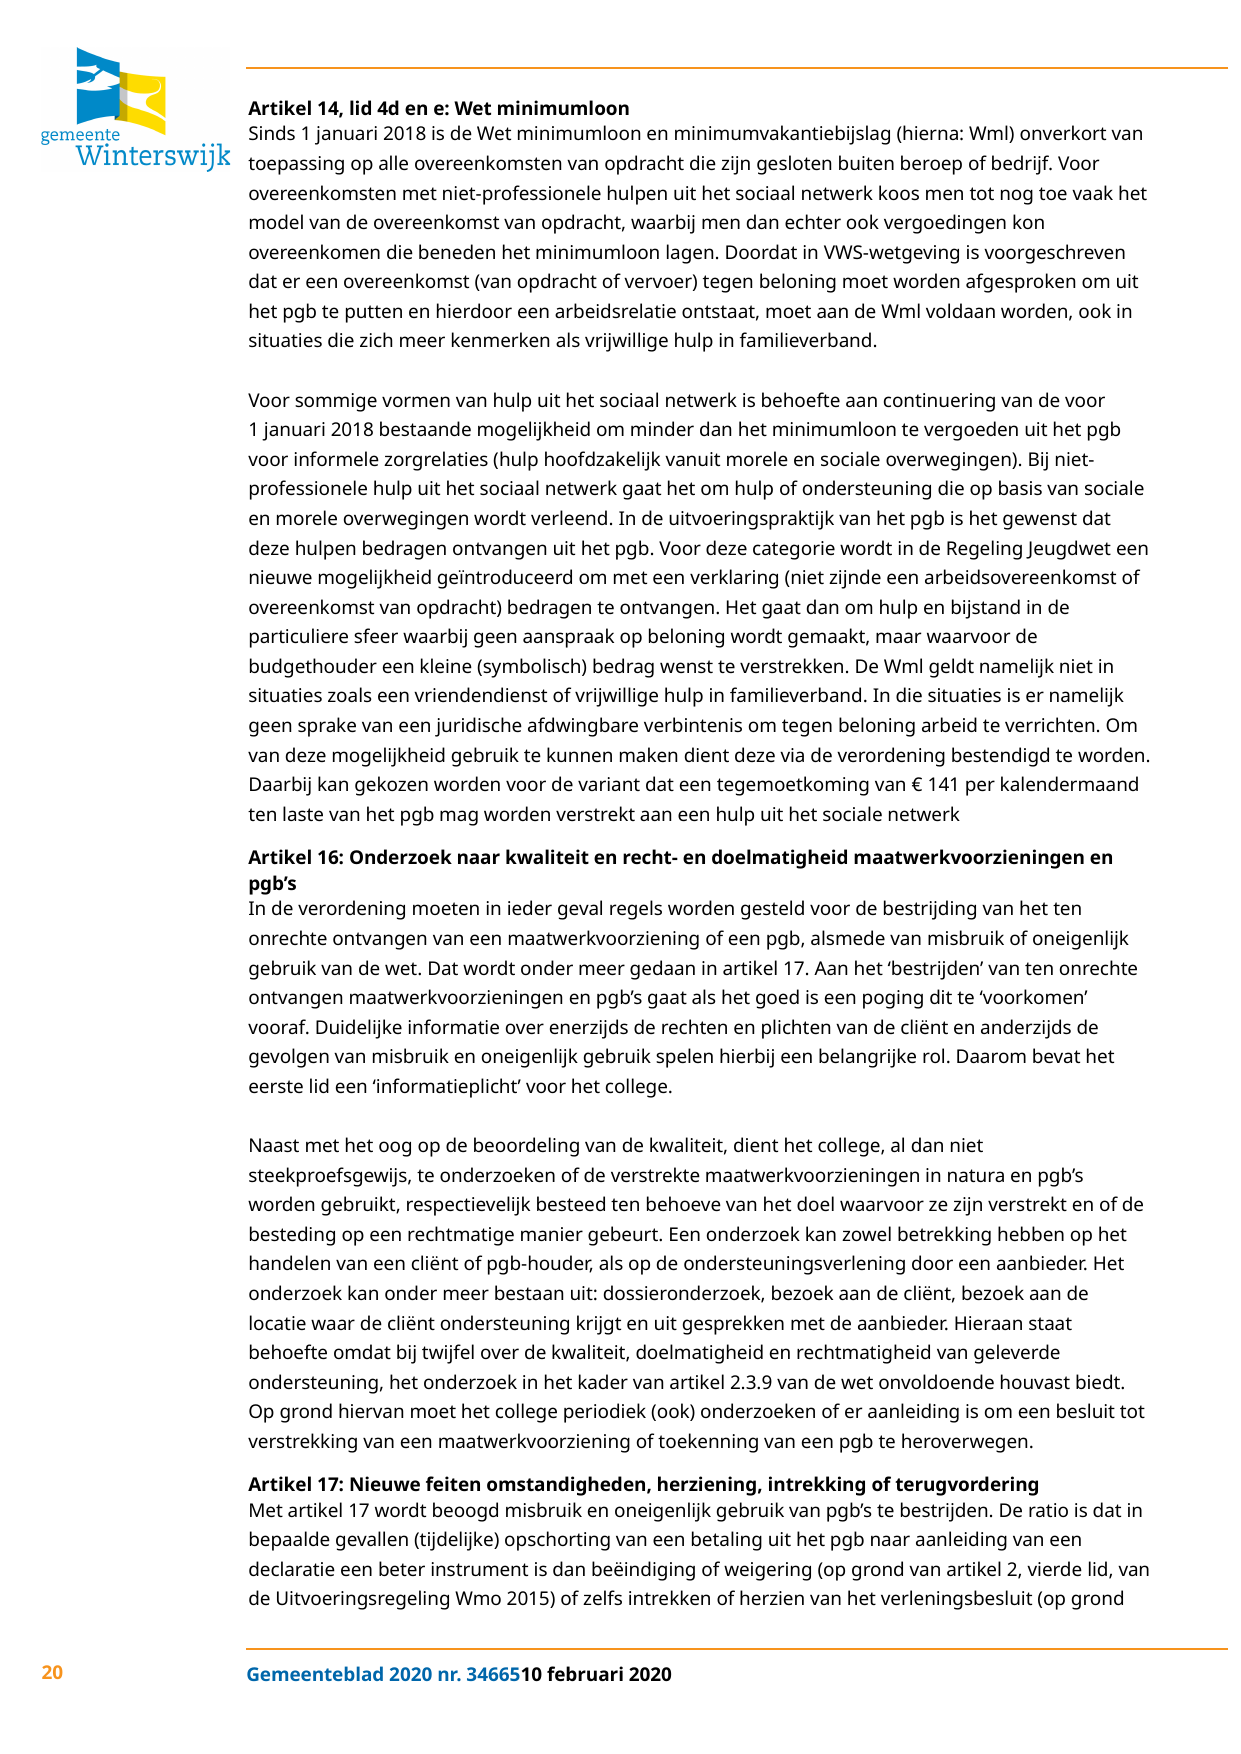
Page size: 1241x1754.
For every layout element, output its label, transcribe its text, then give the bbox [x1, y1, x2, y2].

text In de verordening moeten in ieder geval regels worden gesteld voor de bestrijding van het ten onrechte ontvangen van een maatwerkvoorziening of een pgb, alsmede van misbruik of oneigenlijk gebruik van de wet. Dat wordt onder meer gedaan in artikel 17. Aan het ‘bestrijden’ van ten onrechte ontvangen maatwerkvoorzieningen en pgb’s gaat als het goed is een poging dit te ‘voorkomen’ vooraf. Duidelijke informatie over enerzijds de rechten en plichten van de cliënt en anderzijds de gevolgen van misbruik en oneigenlijk gebruik spelen hierbij een belangrijke rol. Daarom bevat het eerste lid een ‘informatieplicht’ voor het college. [248, 896, 1152, 1099]
text Met artikel 17 wordt beoogd misbruik en oneigenlijk gebruik van pgb’s te bestrijden. De ratio is dat in bepaalde gevallen (tijdelijke) opschorting van een betaling uit het pgb naar aanleiding van een declaratie een beter instrument is dan beëindiging of weigering (op grond van artikel 2, vierde lid, van de Uitvoeringsregeling Wmo 2015) of zelfs intrekken of herzien van het verleningsbesluit (op grond [248, 1497, 1152, 1611]
text Artikel 14, lid 4d en e: Wet minimumloon [248, 95, 1152, 121]
text Naast met het oog op de beoordeling van de kwaliteit, dient het college, al dan niet steekproefsgewijs, te onderzoeken of de verstrekte maatwerkvoorzieningen in natura en pgb’s worden gebruikt, respectievelijk besteed ten behoeve van het doel waarvoor ze zijn verstrekt en of de besteding op een rechtmatige manier gebeurt. Een onderzoek kan zowel betrekking hebben op het handelen van een cliënt of pgb-houder, als op de ondersteuningsverlening door een aanbieder. Het onderzoek kan onder meer bestaan uit: dossieronderzoek, bezoek aan de cliënt, bezoek aan de locatie waar de cliënt ondersteuning krijgt en uit gesprekken met de aanbieder. Hieraan staat behoefte omdat bij twijfel over de kwaliteit, doelmatigheid en rechtmatigheid van geleverde ondersteuning, het onderzoek in het kader van artikel 2.3.9 van de wet onvoldoende houvast biedt. Op grond hiervan moet het college periodiek (ook) onderzoeken of er aanleiding is om een besluit tot verstrekking van een maatwerkvoorziening of toekenning van een pgb te heroverwegen. [248, 1132, 1152, 1454]
picture [225, 153, 231, 162]
text Voor sommige vormen van hulp uit het sociaal netwerk is behoefte aan continuering van de voor 1 januari 2018 bestaande mogelijkheid om minder dan het minimumloon te vergoeden uit het pgb voor informele zorgrelaties (hulp hoofdzakelijk vanuit morele en sociale overwegingen). Bij niet-professionele hulp uit het sociaal netwerk gaat het om hulp of ondersteuning die op basis van sociale en morele overwegingen wordt verleend. In de uitvoeringspraktijk van het pgb is het gewenst dat deze hulpen bedragen ontvangen uit het pgb. Voor deze categorie wordt in de Regeling Jeugdwet een nieuwe mogelijkheid geïntroduceerd om met een verklaring (niet zijnde een arbeidsovereenkomst of overeenkomst van opdracht) bedragen te ontvangen. Het gaat dan om hulp en bijstand in de particuliere sfeer waarbij geen aanspraak op beloning wordt gemaakt, maar waarvoor de budgethouder een kleine (symbolisch) bedrag wenst te verstrekken. De Wml geldt namelijk niet in situaties zoals een vriendendienst of vrijwillige hulp in familieverband. In die situaties is er namelijk geen sprake van een juridische afdwingbare verbintenis om tegen beloning arbeid te verrichten. Om van deze mogelijkheid gebruik te kunnen maken dient deze via de verordening bestendigd te worden. Daarbij kan gekozen worden voor de variant dat een tegemoetkoming van € 141 per kalendermaand ten laste van het pgb mag worden verstrekt aan een hulp uit het sociale netwerk [248, 387, 1152, 827]
text Artikel 17: Nieuwe feiten omstandigheden, herziening, intrekking of terugvordering [248, 1471, 1152, 1497]
text Sinds 1 januari 2018 is de Wet minimumloon en minimumvakantiebijslag (hierna: Wml) onverkort van toepassing op alle overeenkomsten van opdracht die zijn gesloten buiten beroep of bedrijf. Voor overeenkomsten met niet-professionele hulpen uit het sociaal netwerk koos men tot nog toe vaak het model van de overeenkomst van opdracht, waarbij men dan echter ook vergoedingen kon overeenkomen die beneden het minimumloon lagen. Doordat in VWS-wetgeving is voorgeschreven dat er een overeenkomst (van opdracht of vervoer) tegen beloning moet worden afgesproken om uit het pgb te putten en hierdoor een arbeidsrelatie ontstaat, moet aan de Wml voldaan worden, ook in situaties die zich meer kenmerken als vrijwillige hulp in familieverband. [248, 121, 1152, 353]
text Artikel 16: Onderzoek naar kwaliteit en recht- en doelmatigheid maatwerkvoorzieningen en pgb’s [248, 844, 1152, 896]
picture [41, 47, 231, 172]
